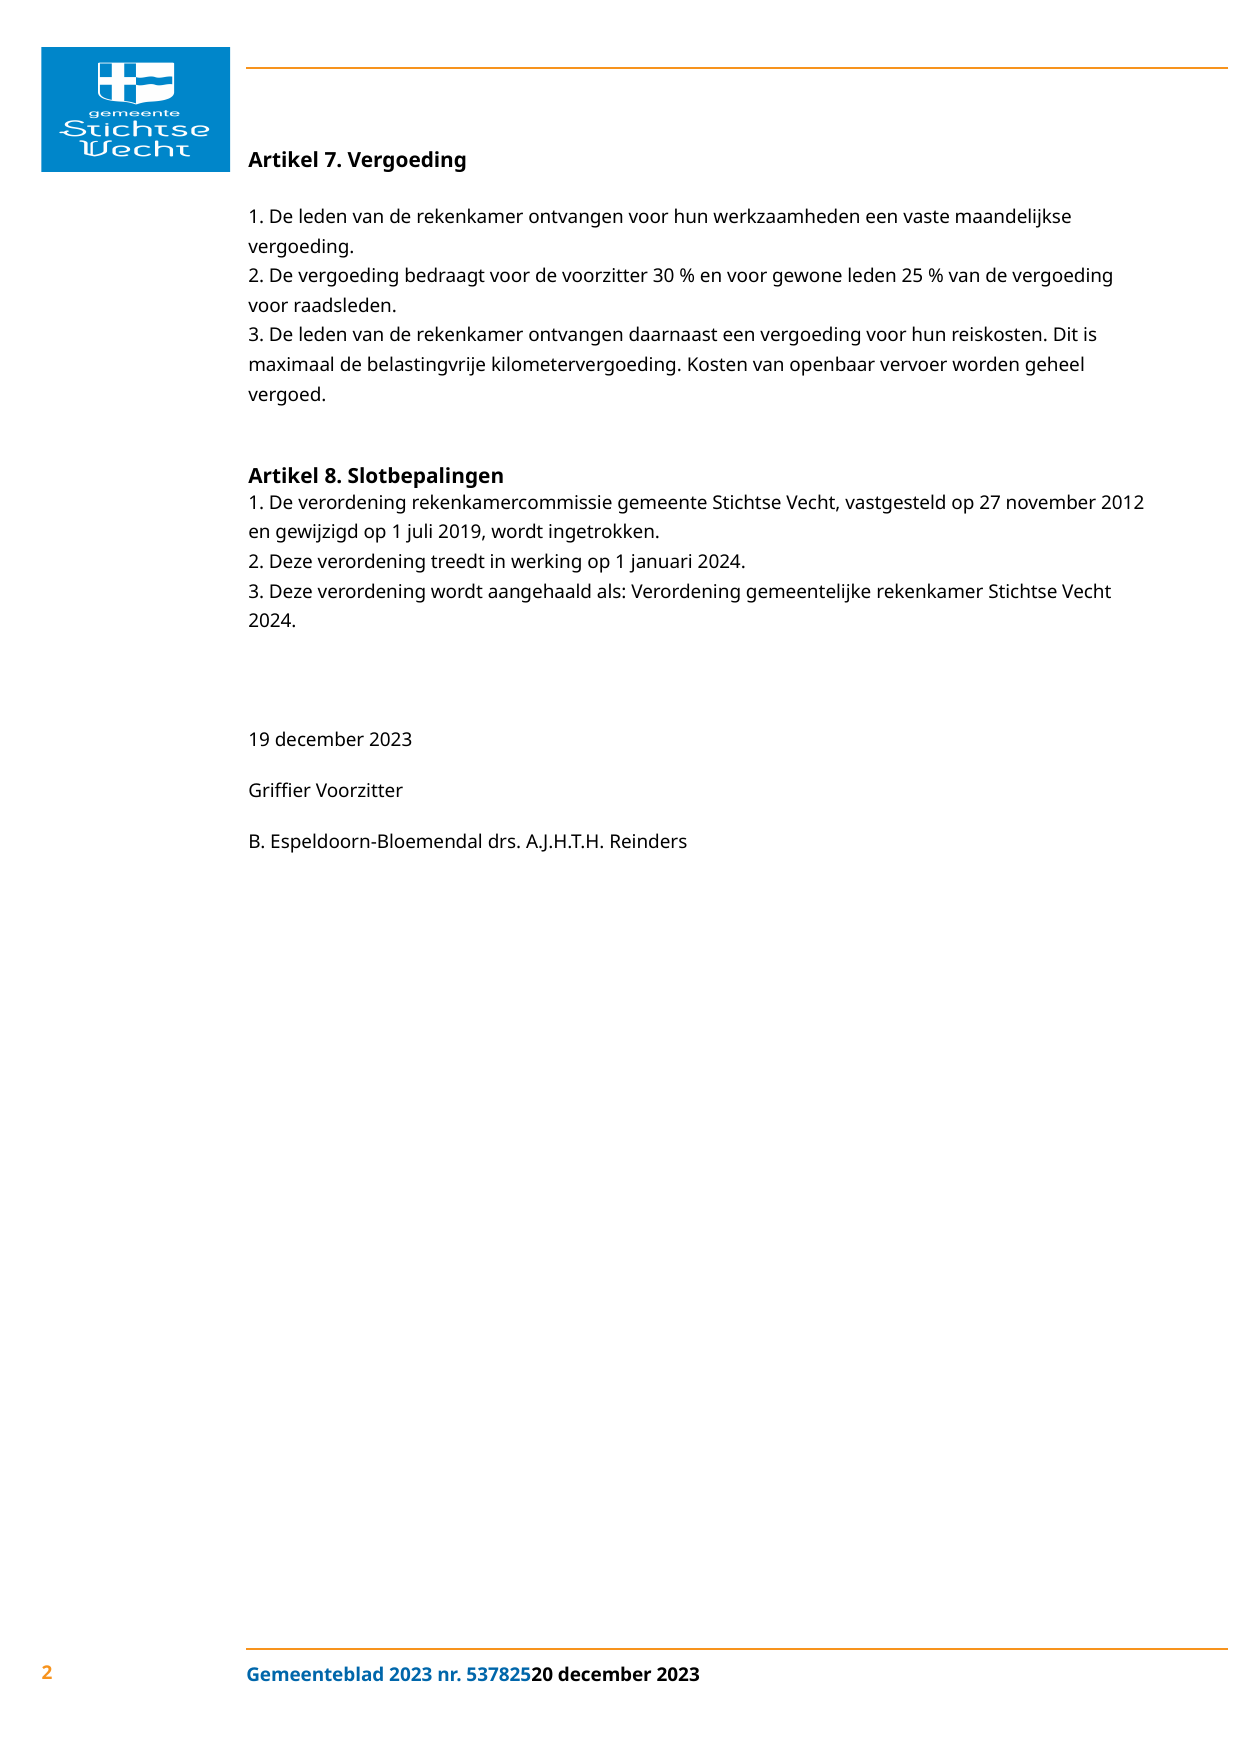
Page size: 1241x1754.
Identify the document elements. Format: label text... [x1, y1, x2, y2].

text Griffier Voorzitter [248, 777, 1152, 803]
text 19 december 2023 [248, 726, 1152, 752]
text 1. De verordening rekenkamercommissie gemeente Stichtse Vecht, vastgesteld op 27 november 2012 en gewijzigd op 1 juli 2019, wordt ingetrokken. [248, 489, 1152, 544]
text 1. De leden van de rekenkamer ontvangen voor hun werkzaamheden een vaste maandelijkse vergoeding. [248, 203, 1152, 258]
text 2. Deze verordening treedt in werking op 1 januari 2024. [248, 548, 1152, 574]
picture [137, 63, 174, 103]
picture [99, 63, 135, 101]
text 3. Deze verordening wordt aangehaald als: Verordening gemeentelijke rekenkamer Stichtse Vecht 2024. [248, 578, 1152, 633]
text 3. De leden van de rekenkamer ontvangen daarnaast een vergoeding voor hun reiskosten. Dit is maximaal de belastingvrije kilometervergoeding. Kosten van openbaar vervoer worden geheel vergoed. [248, 322, 1152, 406]
text 2. De vergoeding bedraagt voor de voorzitter 30 % en voor gewone leden 25 % van de vergoeding voor raadsleden. [248, 262, 1152, 318]
text Artikel 8. Slotbepalingen [248, 461, 1152, 489]
text B. Espeldoorn-Bloemendal drs. A.J.H.T.H. Reinders [248, 829, 1152, 854]
text Artikel 7. Vergoeding [248, 145, 1152, 174]
